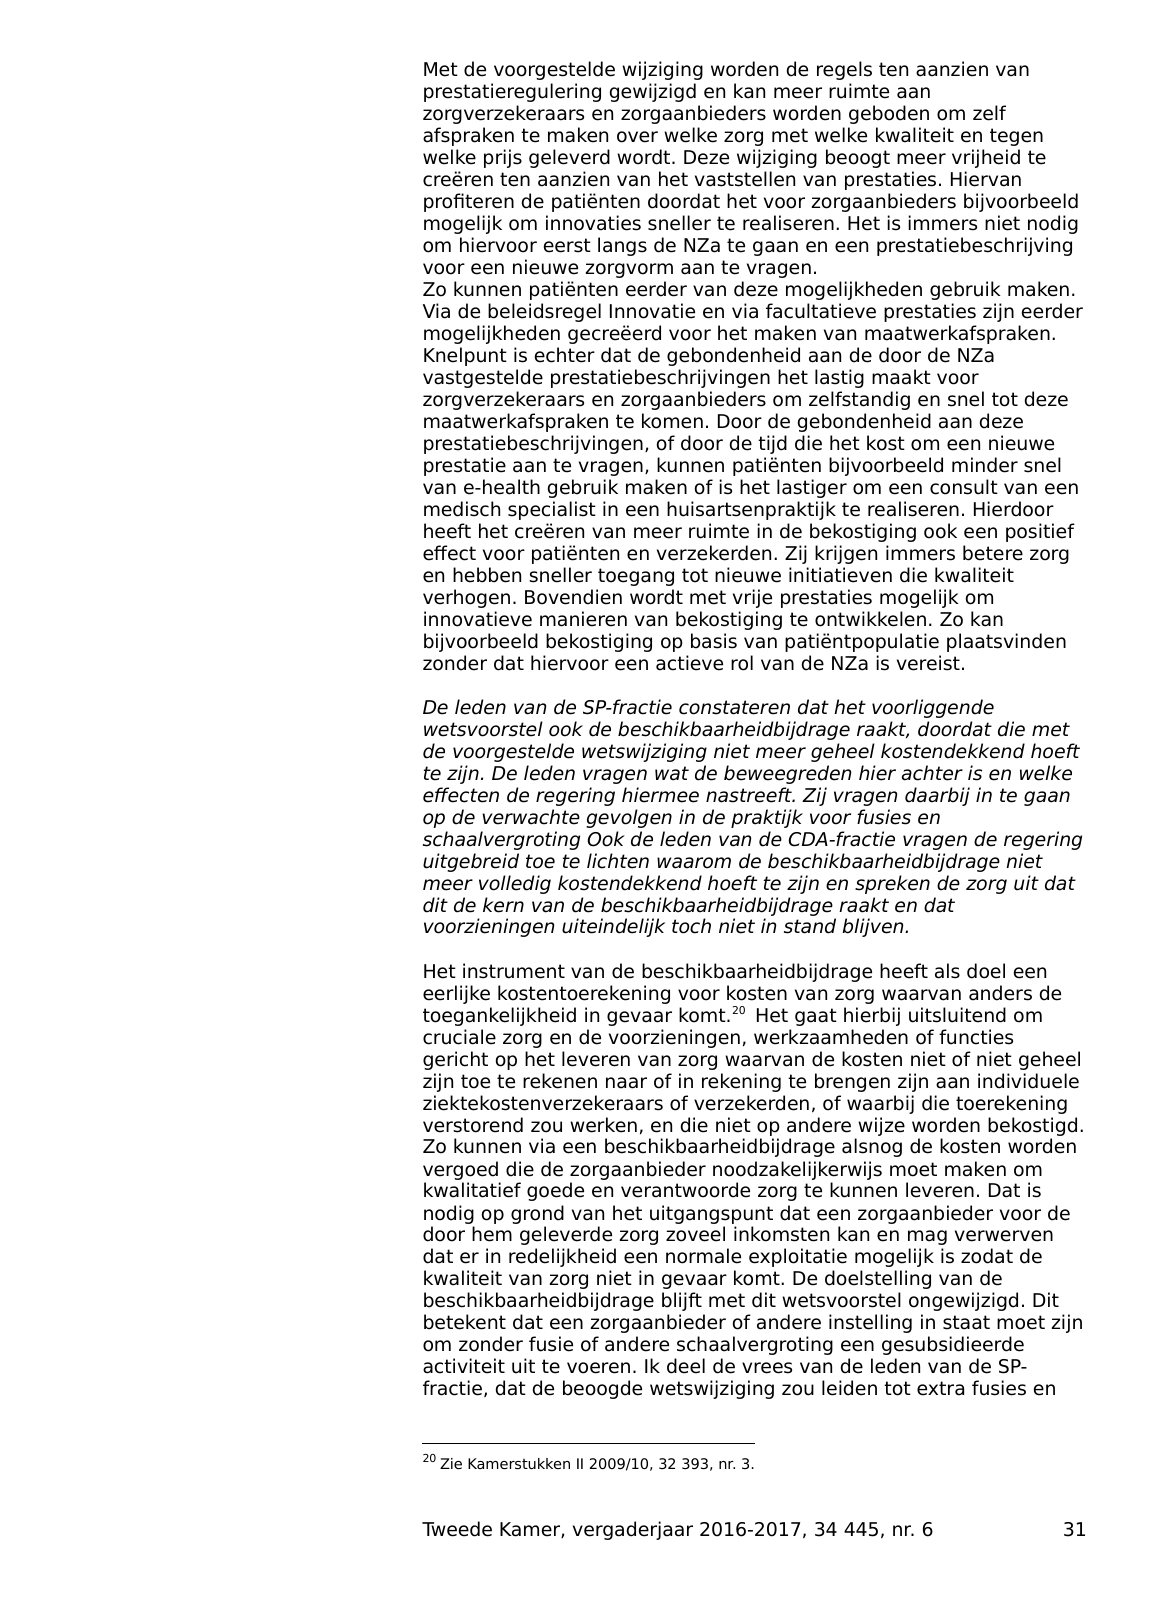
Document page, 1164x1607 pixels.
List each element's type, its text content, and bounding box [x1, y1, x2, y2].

text Met de voorgestelde wijziging worden de regels ten aanzien van prestatieregulering gewijzigd en kan meer ruimte aan zorgverzekeraars en zorgaanbieders worden geboden om zelf afspraken te maken over welke zorg met welke kwaliteit en tegen welke prijs geleverd wordt. Deze wijziging beoogt meer vrijheid te creëren ten aanzien van het vaststellen van prestaties. Hiervan profiteren de patiënten doordat het voor zorgaanbieders bijvoorbeeld mogelijk om innovaties sneller te realiseren. Het is immers niet nodig om hiervoor eerst langs de NZa te gaan en een prestatiebeschrijving voor een nieuwe zorgvorm aan te vragen. [422, 59, 1087, 279]
text Het instrument van de beschikbaarheidbijdrage heeft als doel een eerlijke kostentoerekening voor kosten van zorg waarvan anders de toegankelijkheid in gevaar komt. Het gaat hierbij uitsluitend om cruciale zorg en de voorzieningen, werkzaamheden of functies gericht op het leveren van zorg waarvan de kosten niet of niet geheel zijn toe te rekenen naar of in rekening te brengen zijn aan individuele ziektekostenverzekeraars of verzekerden, of waarbij die toerekening verstorend zou werken, en die niet op andere wijze worden bekostigd. Zo kunnen via een beschikbaarheidbijdrage alsnog de kosten worden vergoed die de zorgaanbieder noodzakelijkerwijs moet maken om kwalitatief goede en verantwoorde zorg te kunnen leveren. Dat is nodig op grond van het uitgangspunt dat een zorgaanbieder voor de door hem geleverde zorg zoveel inkomsten kan en mag verwerven dat er in redelijkheid een normale exploitatie mogelijk is zodat de kwaliteit van zorg niet in gevaar komt. De doelstelling van de beschikbaarheidbijdrage blijft met dit wetsvoorstel ongewijzigd. Dit betekent dat een zorgaanbieder of andere instelling in staat moet zijn om zonder fusie of andere schaalvergroting een gesubsidieerde activiteit uit te voeren. Ik deel de vrees van de leden van de SP-fractie, dat de beoogde wetswijziging zou leiden tot extra fusies en [422, 961, 1087, 1400]
text De leden van de SP-fractie constateren dat het voorliggende wetsvoorstel ook de beschikbaarheidbijdrage raakt, doordat die met de voorgestelde wetswijziging niet meer geheel kostendekkend hoeft te zijn. De leden vragen wat de beweegreden hier achter is en welke effecten de regering hiermee nastreeft. Zij vragen daarbij in te gaan op de verwachte gevolgen in de praktijk voor fusies en schaalvergroting Ook de leden van de CDA-fractie vragen de regering uitgebreid toe te lichten waarom de beschikbaarheidbijdrage niet meer volledig kostendekkend hoeft te zijn en spreken de zorg uit dat dit de kern van de beschikbaarheidbijdrage raakt en dat voorzieningen uiteindelijk toch niet in stand blijven. [422, 697, 1087, 938]
text Zie Kamerstukken II 2009/10, 32 393, nr. 3. [422, 1452, 1087, 1474]
text Zo kunnen patiënten eerder van deze mogelijkheden gebruik maken. Via de beleidsregel Innovatie en via facultatieve prestaties zijn eerder mogelijkheden gecreëerd voor het maken van maatwerkafspraken. Knelpunt is echter dat de gebondenheid aan de door de NZa vastgestelde prestatiebeschrijvingen het lastig maakt voor zorgverzekeraars en zorgaanbieders om zelfstandig en snel tot deze maatwerkafspraken te komen. Door de gebondenheid aan deze prestatiebeschrijvingen, of door de tijd die het kost om een nieuwe prestatie aan te vragen, kunnen patiënten bijvoorbeeld minder snel van e-health gebruik maken of is het lastiger om een consult van een medisch specialist in een huisartsenpraktijk te realiseren. Hierdoor heeft het creëren van meer ruimte in de bekostiging ook een positief effect voor patiënten en verzekerden. Zij krijgen immers betere zorg en hebben sneller toegang tot nieuwe initiatieven die kwaliteit verhogen. Bovendien wordt met vrije prestaties mogelijk om innovatieve manieren van bekostiging te ontwikkelen. Zo kan bijvoorbeeld bekostiging op basis van patiëntpopulatie plaatsvinden zonder dat hiervoor een actieve rol van de NZa is vereist. [422, 279, 1087, 674]
